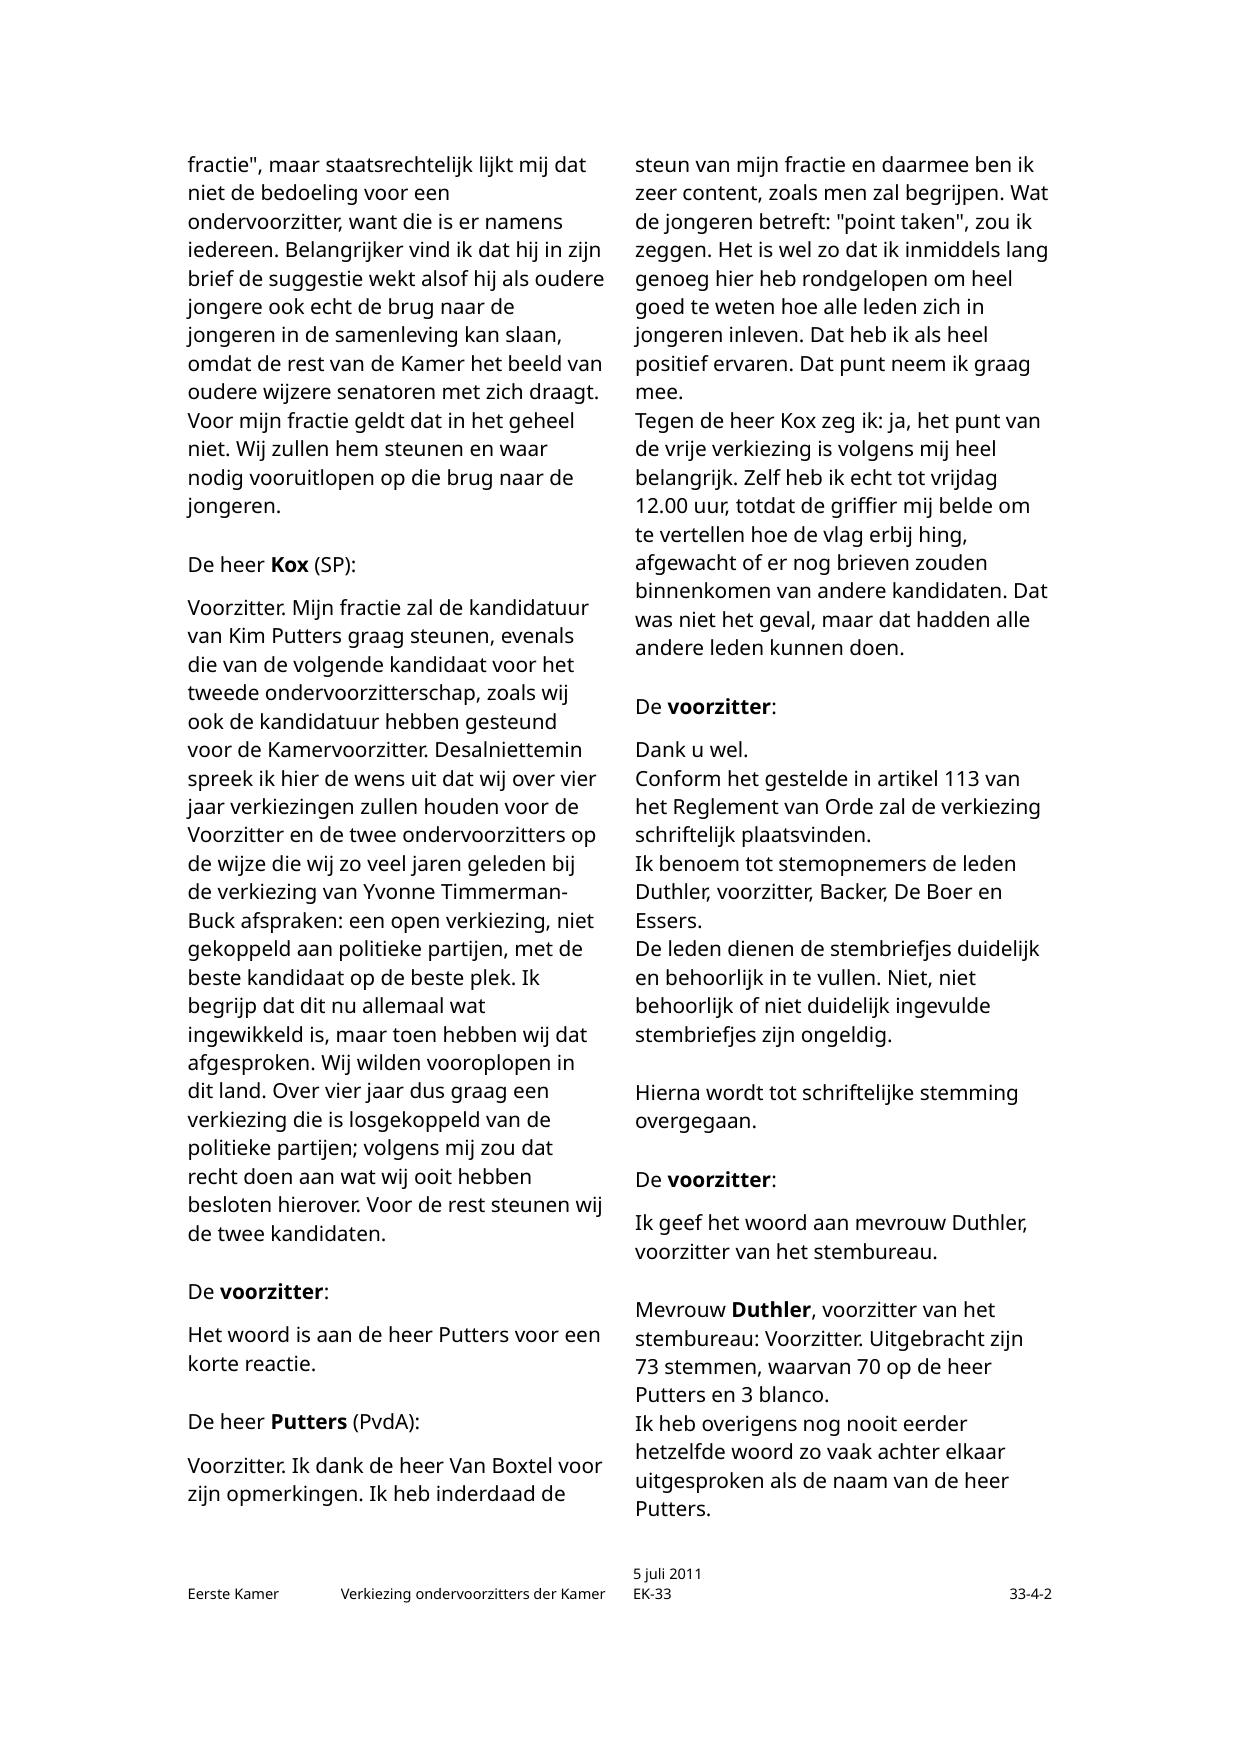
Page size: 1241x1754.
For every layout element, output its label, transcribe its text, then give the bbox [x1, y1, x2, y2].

text Het woord is aan de heer Putters voor een korte reactie. [187, 1321, 605, 1377]
text Voorzitter. Ik dank de heer Van Boxtel voor zijn opmerkingen. Ik heb inderdaad de [187, 1451, 605, 1508]
text De voorzitter: [635, 692, 1053, 720]
text Hierna wordt tot schriftelijke stemming overgegaan. [635, 1078, 1053, 1135]
text Voorzitter. Mijn fractie zal de kandidatuur van Kim Putters graag steunen, evenals die van de volgende kandidaat voor het tweede ondervoorzitterschap, zoals wij ook de kandidatuur hebben gesteund voor de Kamervoorzitter. Desalniettemin spreek ik hier de wens uit dat wij over vier jaar verkiezingen zullen houden voor de Voorzitter en de twee ondervoorzitters op de wijze die wij zo veel jaren geleden bij de verkiezing van Yvonne Timmerman-Buck afspraken: een open verkiezing, niet gekoppeld aan politieke partijen, met de beste kandidaat op de beste plek. Ik begrijp dat dit nu allemaal wat ingewikkeld is, maar toen hebben wij dat afgesproken. Wij wilden vooroplopen in dit land. Over vier jaar dus graag een verkiezing die is losgekoppeld van de politieke partijen; volgens mij zou dat recht doen aan wat wij ooit hebben besloten hierover. Voor de rest steunen wij de twee kandidaten. [187, 593, 605, 1247]
text Dank u wel. [635, 735, 1053, 764]
text Ik heb overigens nog nooit eerder hetzelfde woord zo vaak achter elkaar uitgesproken als de naam van de heer Putters. [635, 1409, 1053, 1523]
text De heer Putters (PvdA): [187, 1407, 605, 1436]
text De voorzitter: [635, 1165, 1053, 1193]
text Tegen de heer Kox zeg ik: ja, het punt van de vrije verkiezing is volgens mij heel belangrijk. Zelf heb ik echt tot vrijdag 12.00 uur, totdat de griffier mij belde om te vertellen hoe de vlag erbij hing, afgewacht of er nog brieven zouden binnenkomen van andere kandidaten. Dat was niet het geval, maar dat hadden alle andere leden kunnen doen. [635, 406, 1053, 662]
text Conform het gestelde in artikel 113 van het Reglement van Orde zal de verkiezing schriftelijk plaatsvinden. [635, 764, 1053, 849]
text Ik geef het woord aan mevrouw Duthler, voorzitter van het stembureau. [635, 1208, 1053, 1265]
text Mevrouw Duthler, voorzitter van het stembureau: Voorzitter. Uitgebracht zijn 73 stemmen, waarvan 70 op de heer Putters en 3 blanco. [635, 1295, 1053, 1409]
text steun van mijn fractie en daarmee ben ik zeer content, zoals men zal begrijpen. Wat de jongeren betreft: "point taken", zou ik zeggen. Het is wel zo dat ik inmiddels lang genoeg hier heb rondgelopen om heel goed te weten hoe alle leden zich in jongeren inleven. Dat heb ik als heel positief ervaren. Dat punt neem ik graag mee. [635, 150, 1053, 406]
text fractie", maar staatsrechtelijk lijkt mij dat niet de bedoeling voor een ondervoorzitter, want die is er namens iedereen. Belangrijker vind ik dat hij in zijn brief de suggestie wekt alsof hij als oudere jongere ook echt de brug naar de jongeren in de samenleving kan slaan, omdat de rest van de Kamer het beeld van oudere wijzere senatoren met zich draagt. Voor mijn fractie geldt dat in het geheel niet. Wij zullen hem steunen en waar nodig vooruitlopen op die brug naar de jongeren. [187, 150, 605, 520]
text Ik benoem tot stemopnemers de leden Duthler, voorzitter, Backer, De Boer en Essers. [635, 849, 1053, 934]
text De leden dienen de stembriefjes duidelijk en behoorlijk in te vullen. Niet, niet behoorlijk of niet duidelijk ingevulde stembriefjes zijn ongeldig. [635, 934, 1053, 1048]
text De heer Kox (SP): [187, 550, 605, 578]
text De voorzitter: [187, 1277, 605, 1306]
